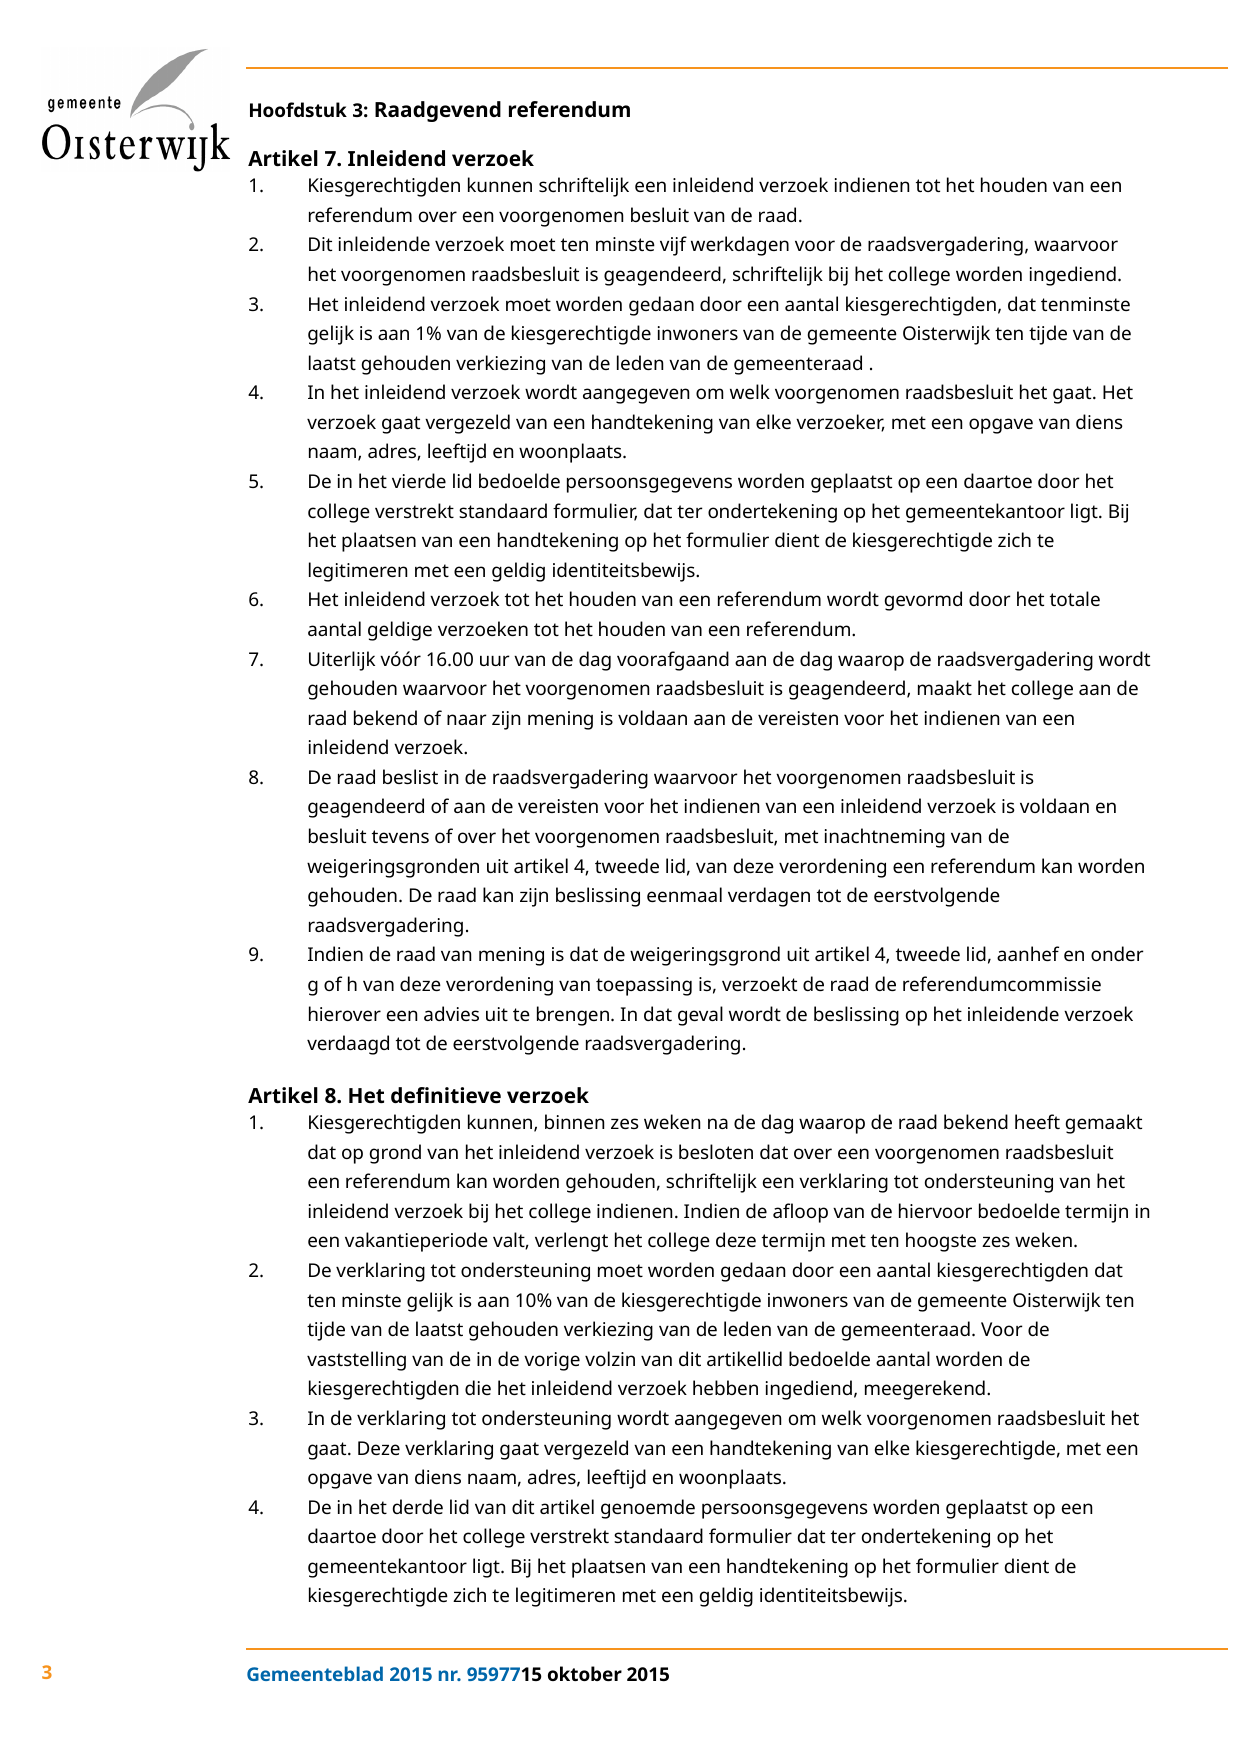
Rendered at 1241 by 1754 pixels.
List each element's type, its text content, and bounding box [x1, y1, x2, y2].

text Artikel 7. Inleidend verzoek [248, 144, 1152, 172]
list De in het vierde lid bedoelde persoonsgegevens worden geplaatst op een daartoe door het college verstrekt standaard formulier, dat ter ondertekening op het gemeentekantoor ligt. Bij het plaatsen van een handtekening op het formulier dient de kiesgerechtigde zich te legitimeren met een geldig identiteitsbewijs. [248, 468, 1152, 583]
list Het inleidend verzoek moet worden gedaan door een aantal kiesgerechtigden, dat tenminste gelijk is aan 1% van de kiesgerechtigde inwoners van de gemeente Oisterwijk ten tijde van de laatst gehouden verkiezing van de leden van de gemeenteraad . [248, 291, 1152, 376]
text Artikel 8. Het definitieve verzoek [248, 1081, 1152, 1109]
list In de verklaring tot ondersteuning wordt aangegeven om welk voorgenomen raadsbesluit het gaat. Deze verklaring gaat vergezeld van een handtekening van elke kiesgerechtigde, met een opgave van diens naam, adres, leeftijd en woonplaats. [248, 1405, 1152, 1490]
picture [41, 47, 231, 172]
list Uiterlijk vóór 16.00 uur van de dag voorafgaand aan de dag waarop de raadsvergadering wordt gehouden waarvoor het voorgenomen raadsbesluit is geagendeerd, maakt het college aan de raad bekend of naar zijn mening is voldaan aan de vereisten voor het indienen van een inleidend verzoek. [248, 646, 1152, 760]
list Kiesgerechtigden kunnen, binnen zes weken na de dag waarop de raad bekend heeft gemaakt dat op grond van het inleidend verzoek is besloten dat over een voorgenomen raadsbesluit een referendum kan worden gehouden, schriftelijk een verklaring tot ondersteuning van het inleidend verzoek bij het college indienen. Indien de afloop van de hiervoor bedoelde termijn in een vakantieperiode valt, verlengt het college deze termijn met ten hoogste zes weken. [248, 1109, 1152, 1253]
list Dit inleidende verzoek moet ten minste vijf werkdagen voor de raadsvergadering, waarvoor het voorgenomen raadsbesluit is geagendeerd, schriftelijk bij het college worden ingediend. [248, 232, 1152, 287]
list De verklaring tot ondersteuning moet worden gedaan door een aantal kiesgerechtigden dat ten minste gelijk is aan 10% van de kiesgerechtigde inwoners van de gemeente Oisterwijk ten tijde van de laatst gehouden verkiezing van de leden van de gemeenteraad. Voor de vaststelling van de in de vorige volzin van dit artikellid bedoelde aantal worden de kiesgerechtigden die het inleidend verzoek hebben ingediend, meegerekend. [248, 1257, 1152, 1401]
list In het inleidend verzoek wordt aangegeven om welk voorgenomen raadsbesluit het gaat. Het verzoek gaat vergezeld van een handtekening van elke verzoeker, met een opgave van diens naam, adres, leeftijd en woonplaats. [248, 379, 1152, 464]
text Hoofdstuk 3: Raadgevend referendum [248, 95, 1152, 123]
list Indien de raad van mening is dat de weigeringsgrond uit artikel 4, tweede lid, aanhef en onder g of h van deze verordening van toepassing is, verzoekt de raad de referendumcommissie hierover een advies uit te brengen. In dat geval wordt de beslissing op het inleidende verzoek verdaagd tot de eerstvolgende raadsvergadering. [248, 942, 1152, 1056]
list De raad beslist in de raadsvergadering waarvoor het voorgenomen raadsbesluit is geagendeerd of aan de vereisten voor het indienen van een inleidend verzoek is voldaan en besluit tevens of over het voorgenomen raadsbesluit, met inachtneming van de weigeringsgronden uit artikel 4, tweede lid, van deze verordening een referendum kan worden gehouden. De raad kan zijn beslissing eenmaal verdagen tot de eerstvolgende raadsvergadering. [248, 764, 1152, 938]
list De in het derde lid van dit artikel genoemde persoonsgegevens worden geplaatst op een daartoe door het college verstrekt standaard formulier dat ter ondertekening op het gemeentekantoor ligt. Bij het plaatsen van een handtekening op het formulier dient de kiesgerechtigde zich te legitimeren met een geldig identiteitsbewijs. [248, 1494, 1152, 1608]
list Het inleidend verzoek tot het houden van een referendum wordt gevormd door het totale aantal geldige verzoeken tot het houden van een referendum. [248, 587, 1152, 642]
list Kiesgerechtigden kunnen schriftelijk een inleidend verzoek indienen tot het houden van een referendum over een voorgenomen besluit van de raad. [248, 172, 1152, 228]
